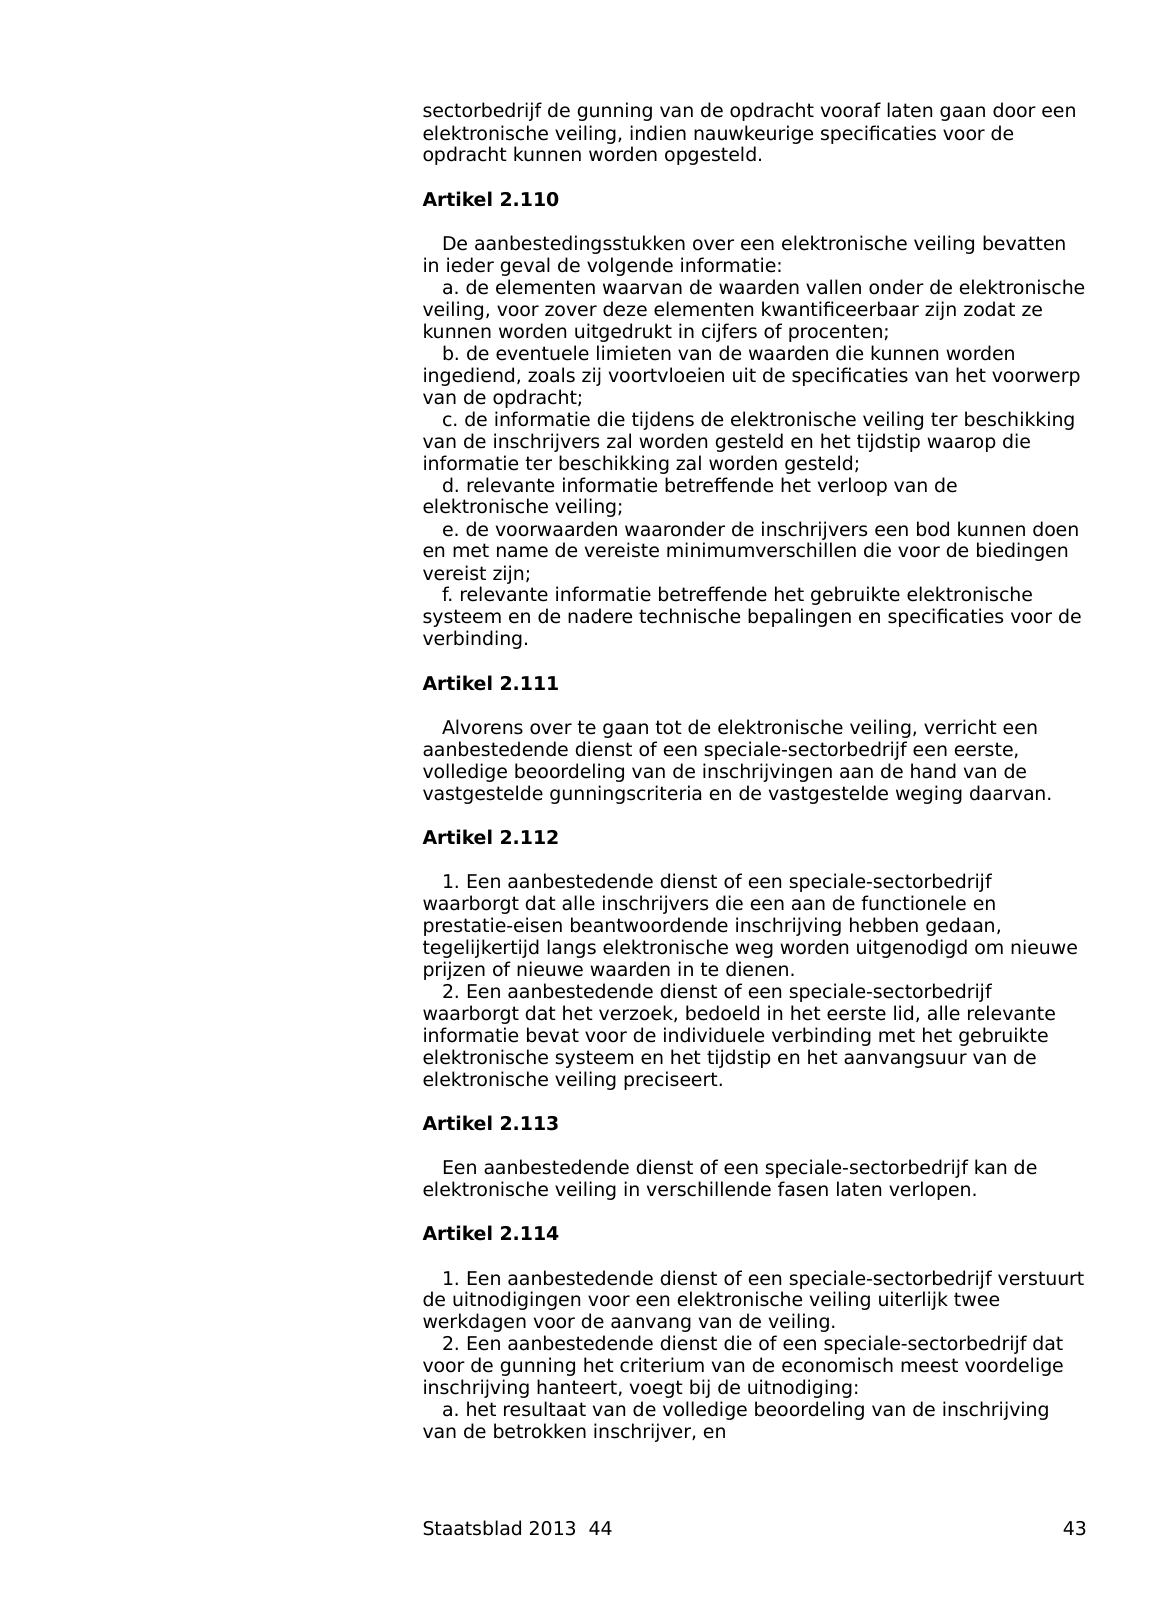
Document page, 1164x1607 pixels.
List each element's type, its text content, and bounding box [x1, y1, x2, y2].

text Alvorens over te gaan tot de elektronische veiling, verricht een aanbestedende dienst of een speciale-sectorbedrijf een eerste, volledige beoordeling van de inschrijvingen aan de hand van de vastgestelde gunningscriteria en de vastgestelde weging daarvan. [422, 717, 1087, 804]
text 2. Een aanbestedende dienst of een speciale-sectorbedrijf waarborgt dat het verzoek, bedoeld in het eerste lid, alle relevante informatie bevat voor de individuele verbinding met het gebruikte elektronische systeem en het tijdstip en het aanvangsuur van de elektronische veiling preciseert. [422, 981, 1087, 1091]
text a. het resultaat van de volledige beoordeling van de inschrijving van de betrokken inschrijver, en [422, 1399, 1087, 1443]
text Een aanbestedende dienst of een speciale-sectorbedrijf kan de elektronische veiling in verschillende fasen laten verlopen. [422, 1157, 1087, 1201]
text a. de elementen waarvan de waarden vallen onder de elektronische veiling, voor zover deze elementen kwantificeerbaar zijn zodat ze kunnen worden uitgedrukt in cijfers of procenten; [422, 277, 1087, 343]
text e. de voorwaarden waaronder de inschrijvers een bod kunnen doen en met name de vereiste minimumverschillen die voor de biedingen vereist zijn; [422, 518, 1087, 584]
text 1. Een aanbestedende dienst of een speciale-sectorbedrijf verstuurt de uitnodigingen voor een elektronische veiling uiterlijk twee werkdagen voor de aanvang van de veiling. [422, 1267, 1087, 1333]
text c. de informatie die tijdens de elektronische veiling ter beschikking van de inschrijvers zal worden gesteld en het tijdstip waarop die informatie ter beschikking zal worden gesteld; [422, 408, 1087, 474]
text f. relevante informatie betreffende het gebruikte elektronische systeem en de nadere technische bepalingen en specificaties voor de verbinding. [422, 584, 1087, 650]
text De aanbestedingsstukken over een elektronische veiling bevatten in ieder geval de volgende informatie: [422, 233, 1087, 277]
subtitle Artikel 2.110 [422, 188, 1087, 211]
subtitle Artikel 2.111 [422, 672, 1087, 694]
text 1. Een aanbestedende dienst of een speciale-sectorbedrijf waarborgt dat alle inschrijvers die een aan de functionele en prestatie-eisen beantwoordende inschrijving hebben gedaan, tegelijkertijd langs elektronische weg worden uitgenodigd om nieuwe prijzen of nieuwe waarden in te dienen. [422, 871, 1087, 981]
subtitle Artikel 2.114 [422, 1223, 1087, 1245]
text d. relevante informatie betreffende het verloop van de elektronische veiling; [422, 474, 1087, 518]
subtitle Artikel 2.113 [422, 1113, 1087, 1135]
text 2. Een aanbestedende dienst die of een speciale-sectorbedrijf dat voor de gunning het criterium van de economisch meest voordelige inschrijving hanteert, voegt bij de uitnodiging: [422, 1333, 1087, 1399]
text sectorbedrijf de gunning van de opdracht vooraf laten gaan door een elektronische veiling, indien nauwkeurige specificaties voor de opdracht kunnen worden opgesteld. [422, 100, 1087, 166]
subtitle Artikel 2.112 [422, 827, 1087, 849]
text b. de eventuele limieten van de waarden die kunnen worden ingediend, zoals zij voortvloeien uit de specificaties van het voorwerp van de opdracht; [422, 343, 1087, 408]
